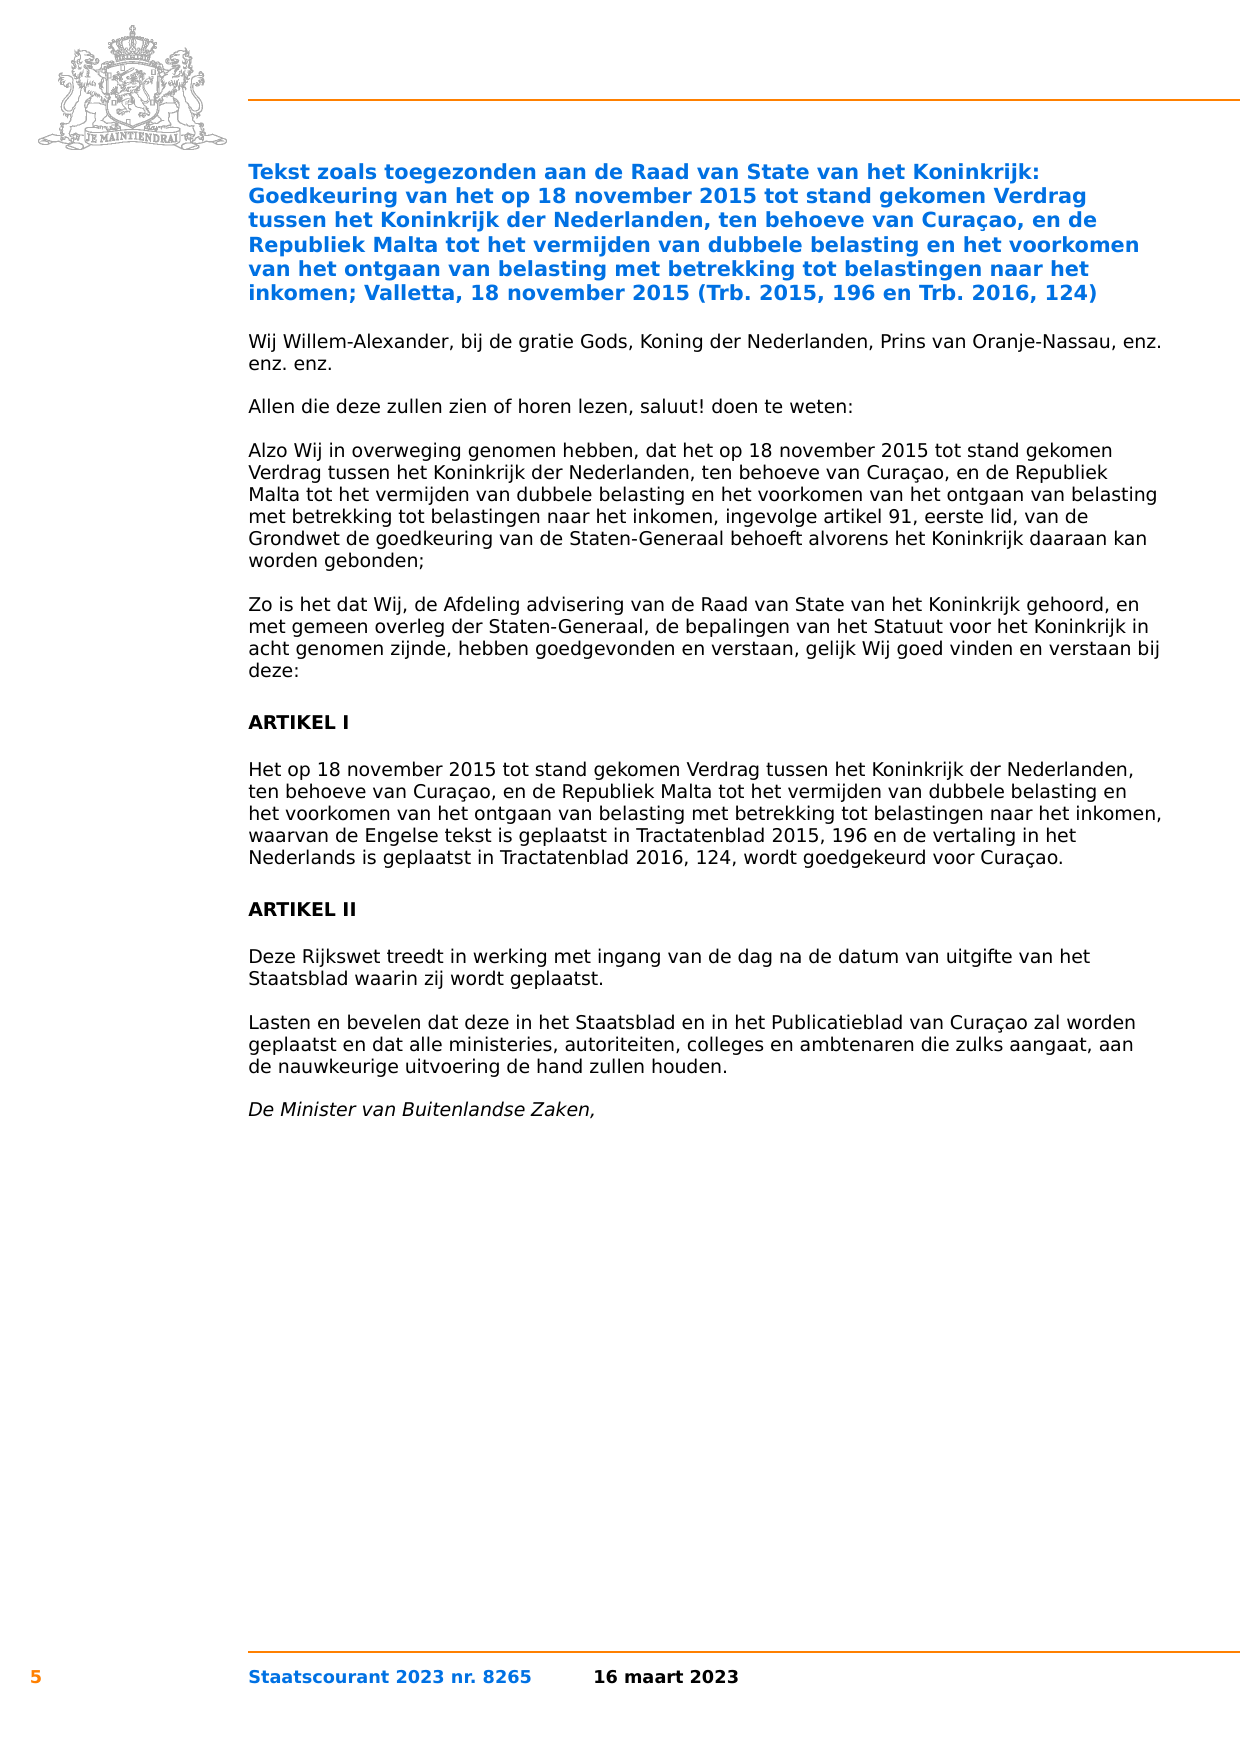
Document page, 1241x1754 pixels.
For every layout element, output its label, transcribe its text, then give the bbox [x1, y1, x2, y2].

subtitle Tekst zoals toegezonden aan de Raad van State van het Koninkrijk: Goedkeuring van het op 18 november 2015 tot stand gekomen Verdrag tussen het Koninkrijk der Nederlanden, ten behoeve van Curaçao, en de Republiek Malta tot het vermijden van dubbele belasting en het voorkomen van het ontgaan van belasting met betrekking tot belastingen naar het inkomen; Valletta, 18 november 2015 (Trb. 2015, 196 en Trb. 2016, 124) [248, 160, 1163, 306]
picture [38, 25, 227, 150]
text De Minister van Buitenlandse Zaken, [248, 1099, 1163, 1121]
text Zo is het dat Wij, de Afdeling advisering van de Raad van State van het Koninkrijk gehoord, en met gemeen overleg der Staten-Generaal, de bepalingen van het Statuut voor het Koninkrijk in acht genomen zijnde, hebben goedgevonden en verstaan, gelijk Wij goed vinden en verstaan bij deze: [248, 594, 1163, 682]
subtitle ARTIKEL II [248, 899, 1163, 921]
text Lasten en bevelen dat deze in het Staatsblad en in het Publicatieblad van Curaçao zal worden geplaatst en dat alle ministeries, autoriteiten, colleges en ambtenaren die zulks aangaat, aan de nauwkeurige uitvoering de hand zullen houden. [248, 1012, 1163, 1077]
text Alzo Wij in overweging genomen hebben, dat het op 18 november 2015 tot stand gekomen Verdrag tussen het Koninkrijk der Nederlanden, ten behoeve van Curaçao, en de Republiek Malta tot het vermijden van dubbele belasting en het voorkomen van het ontgaan van belasting met betrekking tot belastingen naar het inkomen, ingevolge artikel 91, eerste lid, van de Grondwet de goedkeuring van de Staten-Generaal behoeft alvorens het Koninkrijk daaraan kan worden gebonden; [248, 440, 1163, 572]
text Deze Rijkswet treedt in werking met ingang van de dag na de datum van uitgifte van het Staatsblad waarin zij wordt geplaatst. [248, 946, 1163, 990]
text Allen die deze zullen zien of horen lezen, saluut! doen te weten: [248, 396, 1163, 418]
subtitle ARTIKEL I [248, 712, 1163, 734]
text Wij Willem-Alexander, bij de gratie Gods, Koning der Nederlanden, Prins van Oranje-Nassau, enz. enz. enz. [248, 331, 1163, 374]
text Het op 18 november 2015 tot stand gekomen Verdrag tussen het Koninkrijk der Nederlanden, ten behoeve van Curaçao, en de Republiek Malta tot het vermijden van dubbele belasting en het voorkomen van het ontgaan van belasting met betrekking tot belastingen naar het inkomen, waarvan de Engelse tekst is geplaatst in Tractatenblad 2015, 196 en de vertaling in het Nederlands is geplaatst in Tractatenblad 2016, 124, wordt goedgekeurd voor Curaçao. [248, 759, 1163, 869]
